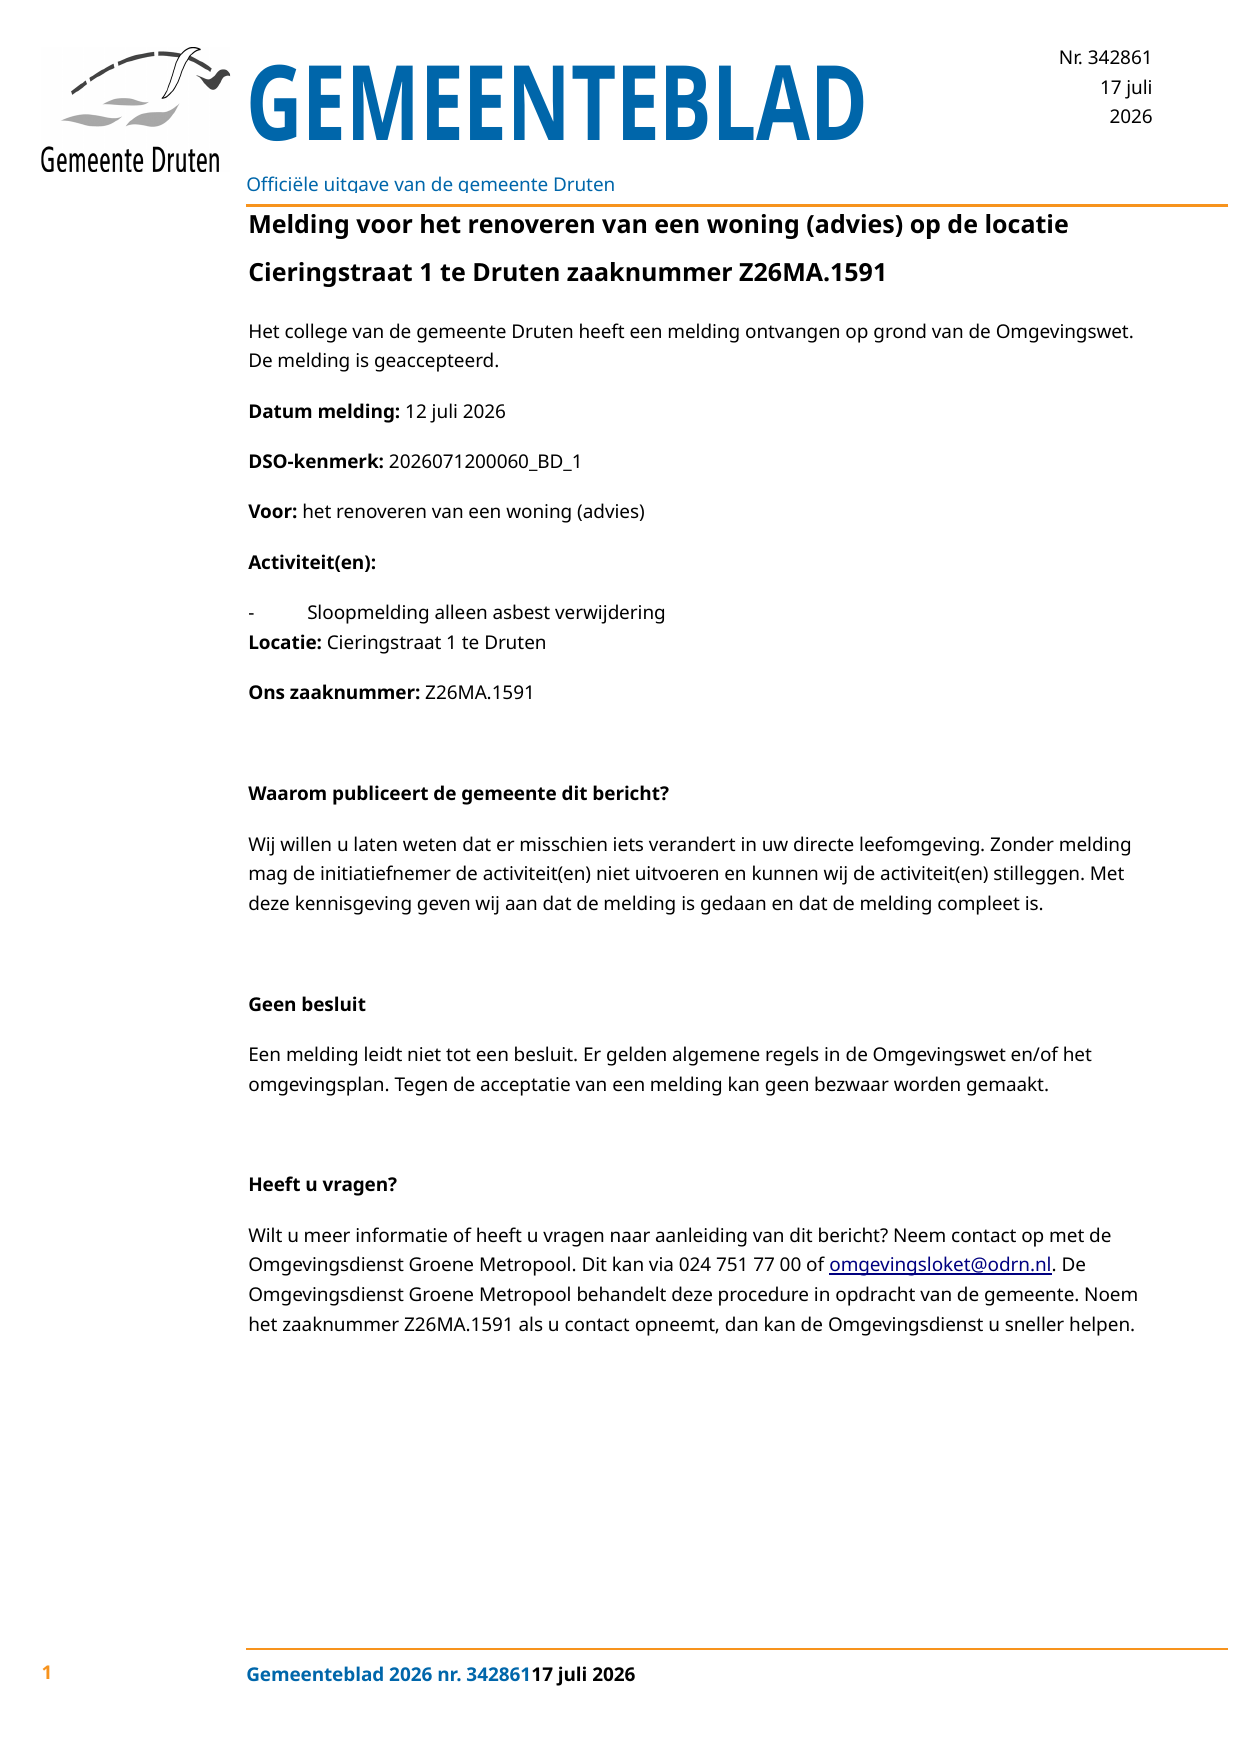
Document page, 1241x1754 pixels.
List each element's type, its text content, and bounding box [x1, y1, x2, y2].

text Voor: het renoveren van een woning (advies) [248, 499, 1152, 524]
text Locatie: Cieringstraat 1 te Druten [248, 629, 1152, 655]
text Het college van de gemeente Druten heeft een melding ontvangen op grond van de Omgevingswet. De melding is geaccepteerd. [248, 318, 1152, 373]
text Wij willen u laten weten dat er misschien iets verandert in uw directe leefomgeving. Zonder melding mag de initiatiefnemer de activiteit(en) niet uitvoeren en kunnen wij de activiteit(en) stilleggen. Met deze kennisgeving geven wij aan dat de melding is gedaan en dat de melding compleet is. [248, 831, 1152, 916]
text Melding voor het renoveren van een woning (advies) op de locatie Cieringstraat 1 te Druten zaaknummer Z26MA.1591 [248, 207, 1152, 288]
list Sloopmelding alleen asbest verwijdering [248, 599, 1152, 625]
text Waarom publiceert de gemeente dit bericht? [248, 780, 1152, 806]
text Activiteit(en): [248, 549, 1152, 575]
text DSO-kenmerk: 2026071200060_BD_1 [248, 448, 1152, 474]
text Datum melding: 12 juli 2026 [248, 398, 1152, 424]
text Wilt u meer informatie of heeft u vragen naar aanleiding van dit bericht? Neem contact op met de Omgevingsdienst Groene Metropool. Dit kan via 024 751 77 00 of omgevingsloket@odrn.nl. De Omgevingsdienst Groene Metropool behandelt deze procedure in opdracht van de gemeente. Noem het zaaknummer Z26MA.1591 als u contact opneemt, dan kan de Omgevingsdienst u sneller helpen. [248, 1222, 1152, 1337]
picture [41, 47, 231, 172]
text Geen besluit [248, 991, 1152, 1017]
text Ons zaaknummer: Z26MA.1591 [248, 679, 1152, 705]
text Heeft u vragen? [248, 1172, 1152, 1197]
text Een melding leidt niet tot een besluit. Er gelden algemene regels in de Omgevingswet en/of het omgevingsplan. Tegen de acceptatie van een melding kan geen bezwaar worden gemaakt. [248, 1041, 1152, 1097]
